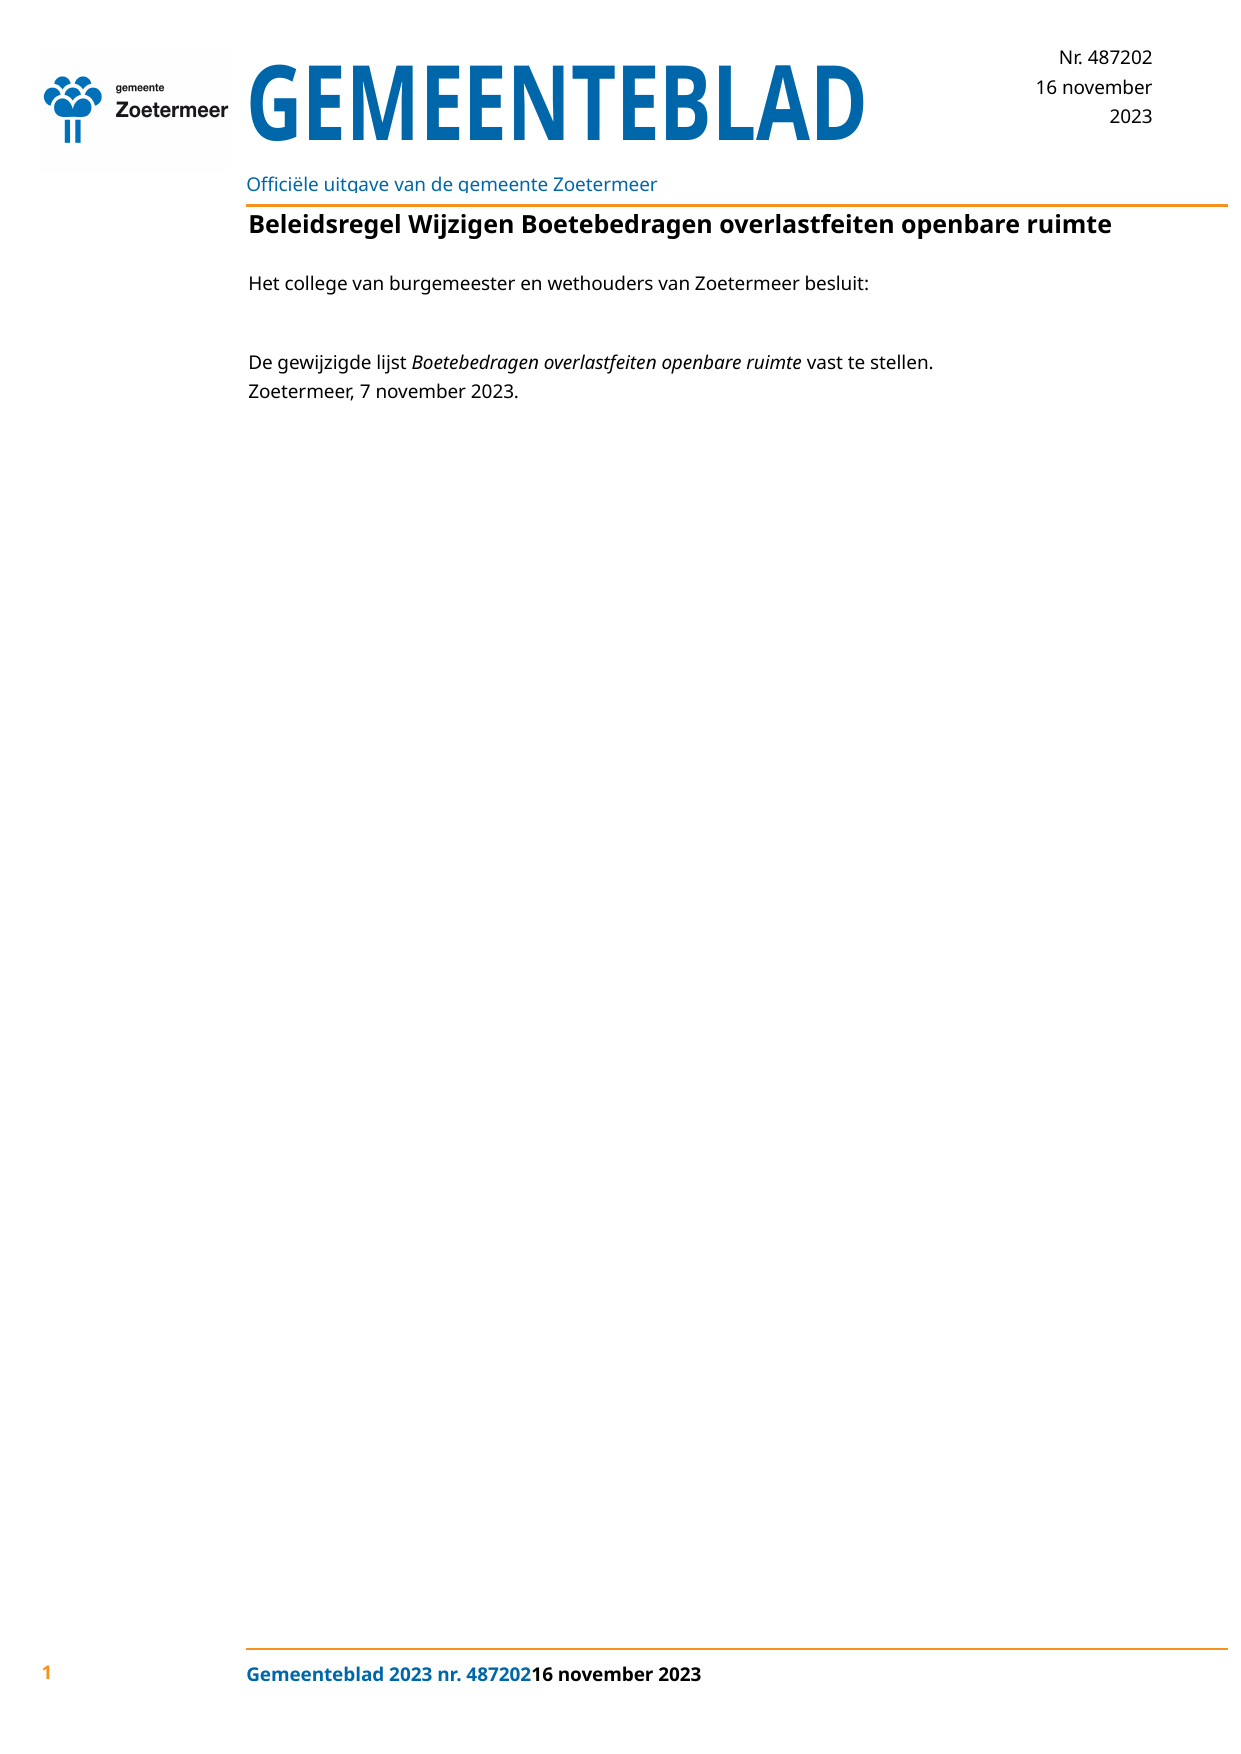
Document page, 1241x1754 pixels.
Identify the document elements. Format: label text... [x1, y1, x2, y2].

text Beleidsregel Wijzigen Boetebedragen overlastfeiten openbare ruimte [248, 207, 1152, 241]
picture [41, 47, 231, 172]
text Het college van burgemeester en wethouders van Zoetermeer besluit: [248, 270, 1152, 296]
text Zoetermeer, 7 november 2023. [248, 379, 1152, 404]
text De gewijzigde lijst Boetebedragen overlastfeiten openbare ruimte vast te stellen. [248, 349, 1152, 375]
